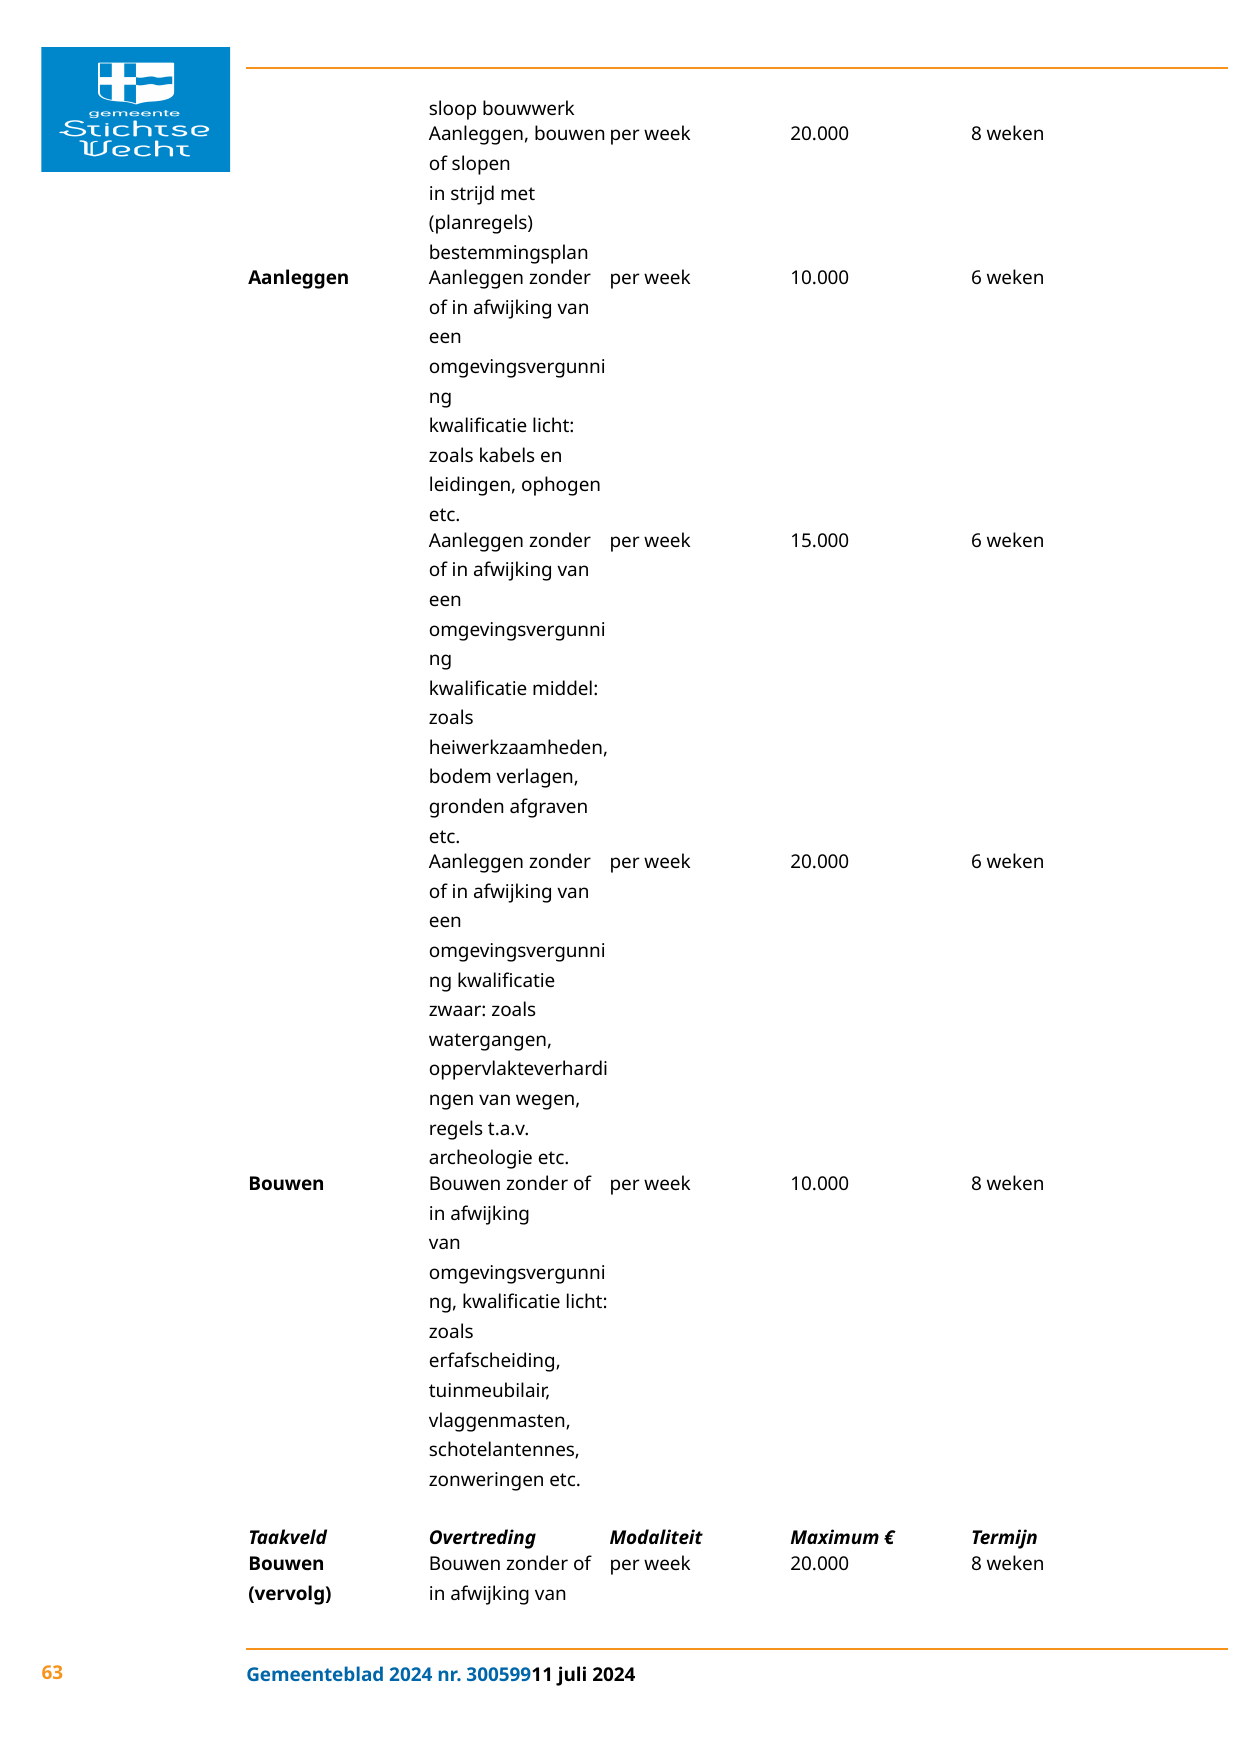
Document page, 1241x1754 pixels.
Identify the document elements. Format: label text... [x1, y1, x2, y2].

table_cell Aanleggen zonder of in afwijking van een omgevingsvergunning kwalificatie zwaar: zoals watergangen, oppervlakteverhardingen van wegen, regels t.a.v. archeologie etc. [429, 849, 609, 1170]
table_cell per week [609, 121, 790, 264]
table_cell [609, 95, 790, 121]
table_cell 20.000 [790, 121, 971, 264]
picture [99, 63, 135, 101]
table_cell sloop bouwwerk [429, 95, 609, 121]
table_cell [248, 95, 429, 121]
table_cell 20.000 [790, 1550, 971, 1606]
table_cell Bouwen [248, 1170, 429, 1492]
table_cell 6 weken [971, 849, 1152, 1170]
table_header Taakveld [248, 1525, 429, 1550]
table_cell per week [609, 1170, 790, 1492]
table_cell Aanleggen [248, 265, 429, 527]
table_cell Bouwen zonder of in afwijking van [429, 1550, 609, 1606]
table_cell Bouwen zonder of in afwijking van omgevingsvergunning, kwalificatie licht: zoals erfafscheiding, tuinmeubilair, vlaggenmasten, schotelantennes, zonweringen etc. [429, 1170, 609, 1492]
table_cell Aanleggen, bouwen of slopen in strijd met (planregels) bestemmingsplan [429, 121, 609, 264]
table_cell Aanleggen zonder of in afwijking van een omgevingsvergunning kwalificatie licht: zoals kabels en leidingen, ophogen etc. [429, 265, 609, 527]
picture [137, 63, 174, 103]
table_cell [248, 121, 429, 264]
table_cell 6 weken [971, 265, 1152, 527]
table_header Termijn [971, 1525, 1152, 1550]
table_cell [248, 849, 429, 1170]
table_cell per week [609, 265, 790, 527]
table_cell per week [609, 849, 790, 1170]
table_cell 15.000 [790, 527, 971, 848]
table_cell [971, 95, 1152, 121]
table_cell Bouwen (vervolg) [248, 1550, 429, 1606]
table_cell per week [609, 527, 790, 848]
table_cell [790, 95, 971, 121]
table_cell 20.000 [790, 849, 971, 1170]
table_cell per week [609, 1550, 790, 1606]
table_header Modaliteit [609, 1525, 790, 1550]
table_cell 8 weken [971, 1550, 1152, 1606]
table_cell 10.000 [790, 265, 971, 527]
table_header Overtreding [429, 1525, 609, 1550]
table_cell 10.000 [790, 1170, 971, 1492]
table_header Maximum € [790, 1525, 971, 1550]
table_cell 8 weken [971, 1170, 1152, 1492]
table_cell 6 weken [971, 527, 1152, 848]
table_cell Aanleggen zonder of in afwijking van een omgevingsvergunning kwalificatie middel: zoals heiwerkzaamheden, bodem verlagen, gronden afgraven etc. [429, 527, 609, 848]
table_cell [248, 527, 429, 848]
table_cell 8 weken [971, 121, 1152, 264]
